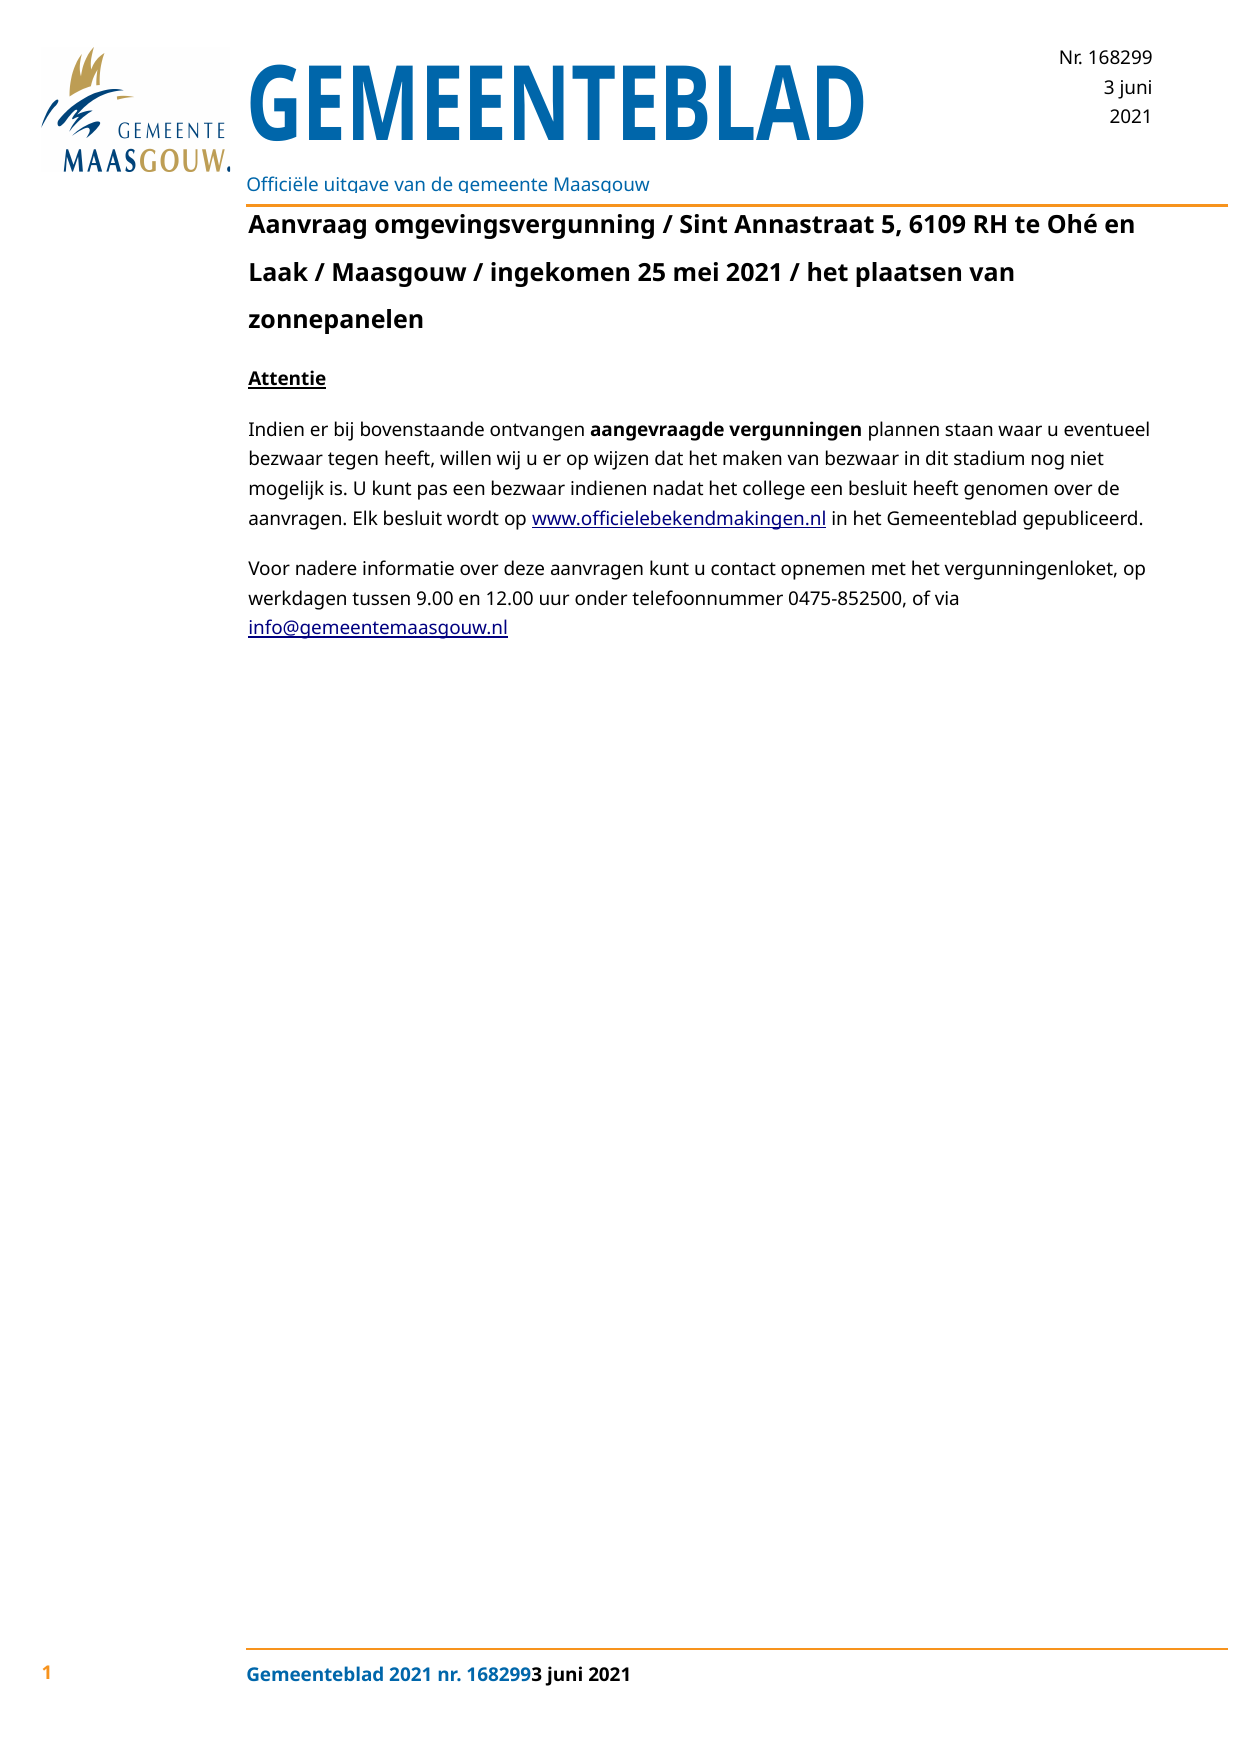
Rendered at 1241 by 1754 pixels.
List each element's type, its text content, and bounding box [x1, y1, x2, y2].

picture [41, 47, 231, 172]
text Attentie [248, 366, 1152, 391]
text Indien er bij bovenstaande ontvangen aangevraagde vergunningen plannen staan waar u eventueel bezwaar tegen heeft, willen wij u er op wijzen dat het maken van bezwaar in dit stadium nog niet mogelijk is. U kunt pas een bezwaar indienen nadat het college een besluit heeft genomen over de aanvragen. Elk besluit wordt op www.officielebekendmakingen.nl in het Gemeenteblad gepubliceerd. [248, 416, 1152, 530]
text Aanvraag omgevingsvergunning / Sint Annastraat 5, 6109 RH te Ohé en Laak / Maasgouw / ingekomen 25 mei 2021 / het plaatsen van zonnepanelen [248, 207, 1152, 336]
text Voor nadere informatie over deze aanvragen kunt u contact opnemen met het vergunningenloket, op werkdagen tussen 9.00 en 12.00 uur onder telefoonnummer 0475-852500, of via info@gemeentemaasgouw.nl [248, 555, 1152, 640]
